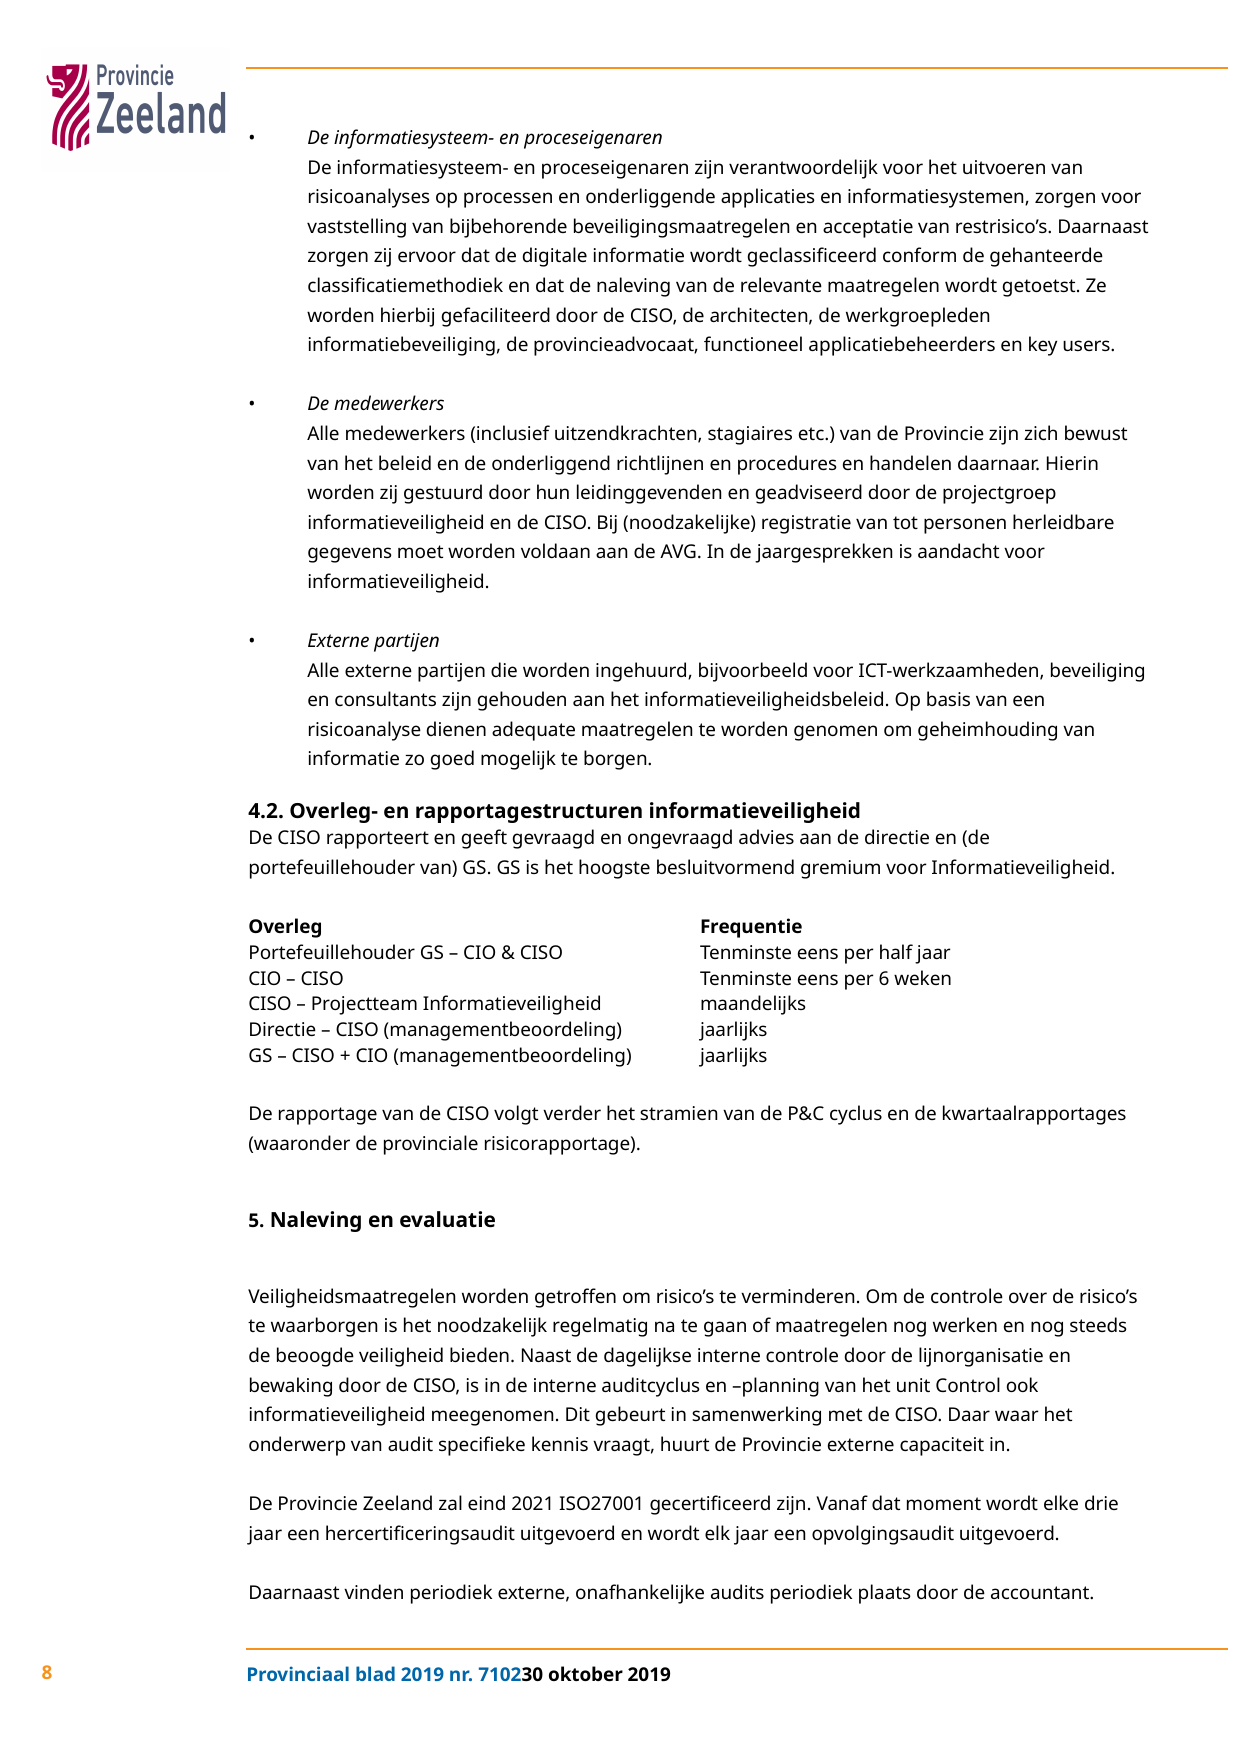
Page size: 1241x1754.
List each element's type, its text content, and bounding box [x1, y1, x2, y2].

table_cell Directie – CISO (managementbeoordeling) [248, 1016, 700, 1042]
text 5. Naleving en evaluatie [248, 1205, 1152, 1234]
list De informatiesysteem- en proceseigenaren zijn verantwoordelijk voor het uitvoeren van risicoanalyses op processen en onderliggende applicaties en informatiesystemen, zorgen voor vaststelling van bijbehorende beveiligingsmaatregelen en acceptatie van restrisico’s. Daarnaast zorgen zij ervoor dat de digitale informatie wordt geclassificeerd conform de gehanteerde classificatiemethodiek en dat de naleving van de relevante maatregelen wordt getoetst. Ze worden hierbij gefaciliteerd door de CISO, de architecten, de werkgroepleden informatiebeveiliging, de provincieadvocaat, functioneel applicatiebeheerders en key users. [248, 154, 1152, 357]
table_cell jaarlijks [700, 1042, 1152, 1068]
table_cell CISO – Projectteam Informatieveiligheid [248, 991, 700, 1016]
text De CISO rapporteert en geeft gevraagd en ongevraagd advies aan de directie en (de portefeuillehouder van) GS. GS is het hoogste besluitvormend gremium voor Informatieveiligheid. [248, 824, 1152, 880]
table_cell Portefeuillehouder GS – CIO & CISO [248, 939, 700, 965]
text Daarnaast vinden periodiek externe, onafhankelijke audits periodiek plaats door de accountant. [248, 1579, 1152, 1604]
table_header Overleg [248, 913, 700, 939]
table_cell jaarlijks [700, 1016, 1152, 1042]
text 4.2. Overleg- en rapportagestructuren informatieveiligheid [248, 796, 1152, 824]
table_cell CIO – CISO [248, 965, 700, 991]
picture [41, 47, 231, 172]
text De rapportage van de CISO volgt verder het stramien van de P&C cyclus en de kwartaalrapportages (waaronder de provinciale risicorapportage). [248, 1101, 1152, 1156]
table_cell GS – CISO + CIO (managementbeoordeling) [248, 1042, 700, 1068]
list De medewerkers [248, 391, 1152, 416]
list Alle medewerkers (inclusief uitzendkrachten, stagiaires etc.) van de Provincie zijn zich bewust van het beleid en de onderliggend richtlijnen en procedures en handelen daarnaar. Hierin worden zij gestuurd door hun leidinggevenden en geadviseerd door de projectgroep informatieveiligheid en de CISO. Bij (noodzakelijke) registratie van tot personen herleidbare gegevens moet worden voldaan aan de AVG. In de jaargesprekken is aandacht voor informatieveiligheid. [248, 420, 1152, 594]
table_header Frequentie [700, 913, 1152, 939]
text Veiligheidsmaatregelen worden getroffen om risico’s te verminderen. Om de controle over de risico’s te waarborgen is het noodzakelijk regelmatig na te gaan of maatregelen nog werken en nog steeds de beoogde veiligheid bieden. Naast de dagelijkse interne controle door de lijnorganisatie en bewaking door de CISO, is in de interne auditcyclus en –planning van het unit Control ook informatieveiligheid meegenomen. Dit gebeurt in samenwerking met de CISO. Daar waar het onderwerp van audit specifieke kennis vraagt, huurt de Provincie externe capaciteit in. [248, 1283, 1152, 1457]
table_cell Tenminste eens per 6 weken [700, 965, 1152, 991]
list Externe partijen [248, 627, 1152, 653]
table_cell maandelijks [700, 991, 1152, 1016]
list Alle externe partijen die worden ingehuurd, bijvoorbeeld voor ICT-werkzaamheden, beveiliging en consultants zijn gehouden aan het informatieveiligheidsbeleid. Op basis van een risicoanalyse dienen adequate maatregelen te worden genomen om geheimhouding van informatie zo goed mogelijk te borgen. [248, 657, 1152, 771]
list De informatiesysteem- en proceseigenaren [248, 124, 1152, 150]
table_cell Tenminste eens per half jaar [700, 939, 1152, 965]
text De Provincie Zeeland zal eind 2021 ISO27001 gecertificeerd zijn. Vanaf dat moment wordt elke drie jaar een hercertificeringsaudit uitgevoerd en wordt elk jaar een opvolgingsaudit uitgevoerd. [248, 1490, 1152, 1545]
